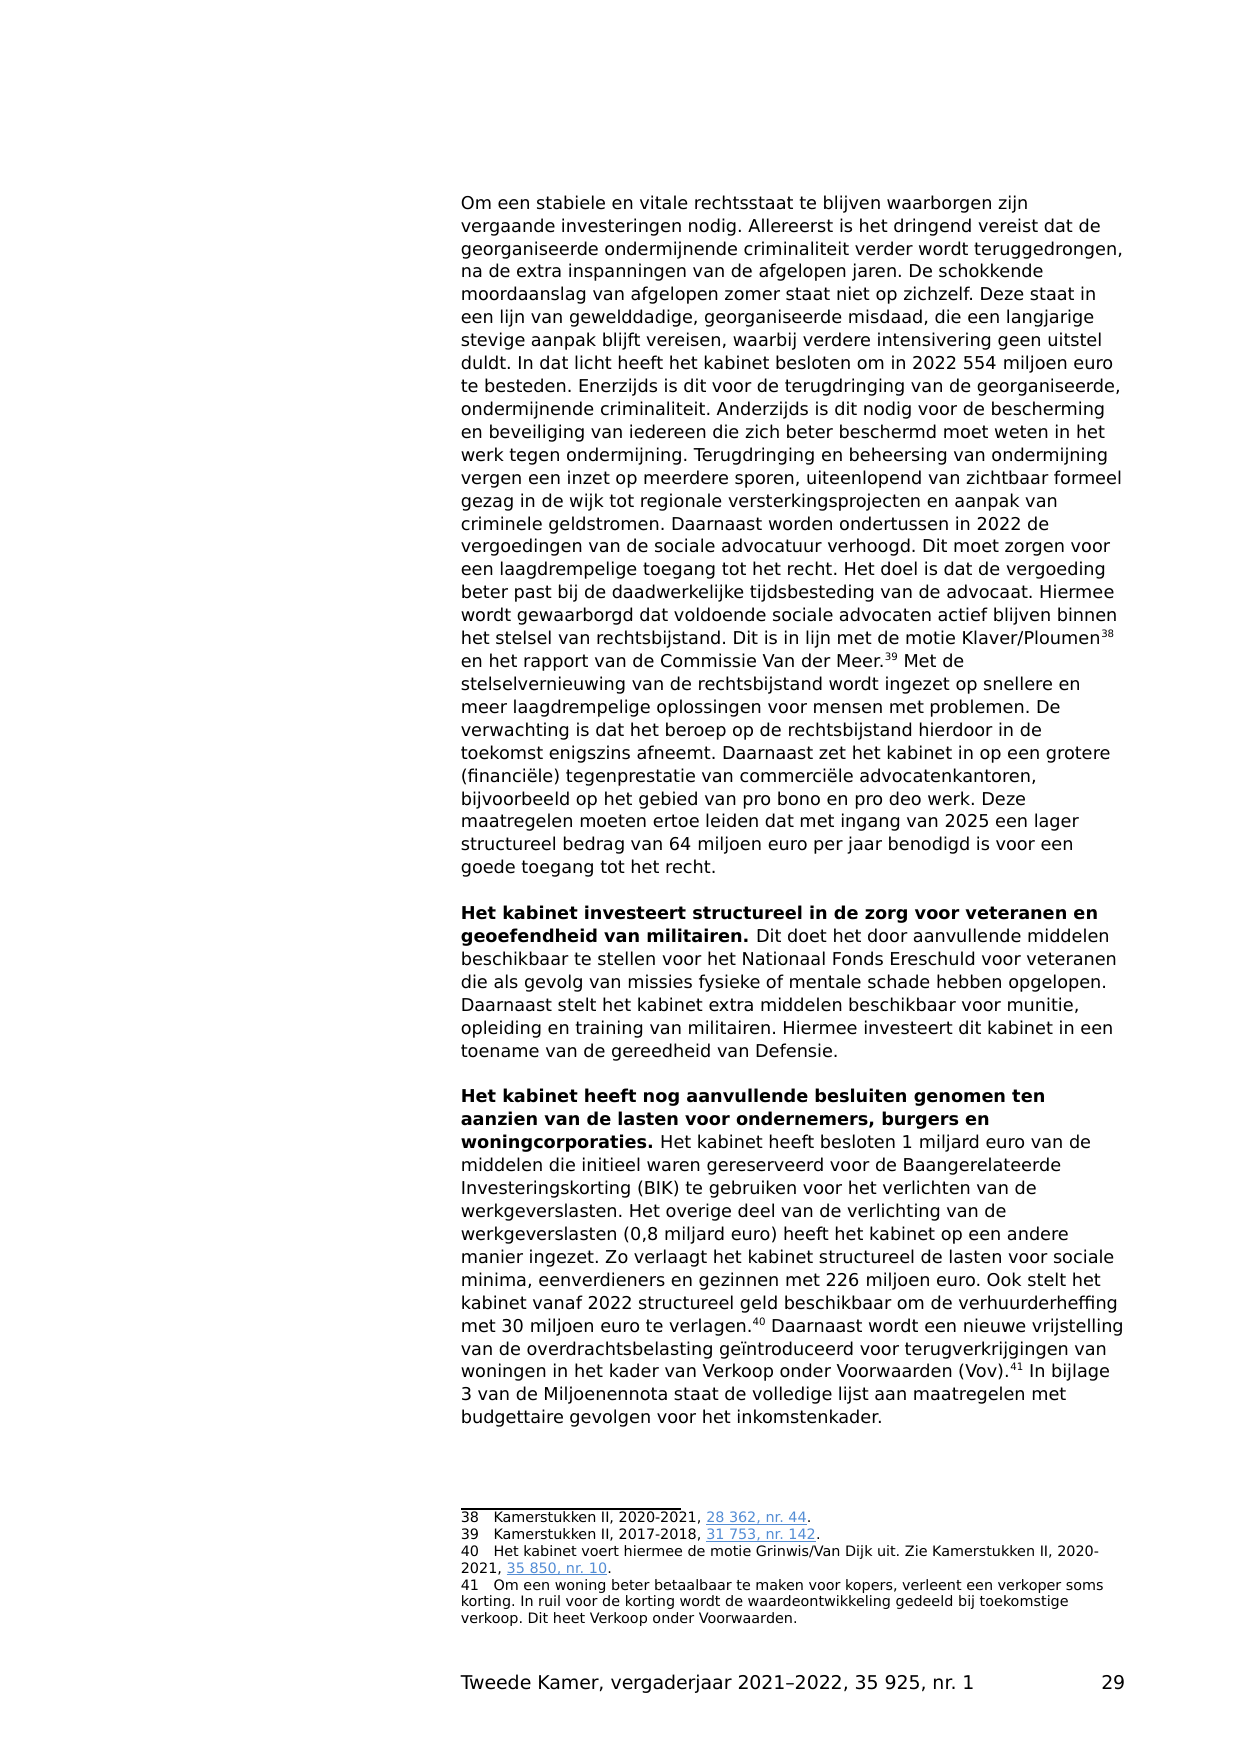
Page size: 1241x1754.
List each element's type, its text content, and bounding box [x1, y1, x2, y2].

text Het kabinet heeft nog aanvullende besluiten genomen ten aanzien van de lasten voor ondernemers, burgers en woningcorporaties. Het kabinet heeft besloten 1 miljard euro van de middelen die initieel waren gereserveerd voor de Baangerelateerde Investeringskorting (BIK) te gebruiken voor het verlichten van de werkgeverslasten. Het overige deel van de verlichting van de werkgeverslasten (0,8 miljard euro) heeft het kabinet op een andere manier ingezet. Zo verlaagt het kabinet structureel de lasten voor sociale minima, eenverdieners en gezinnen met 226 miljoen euro. Ook stelt het kabinet vanaf 2022 structureel geld beschikbaar om de verhuurderheffing met 30 miljoen euro te verlagen. Daarnaast wordt een nieuwe vrijstelling van de overdrachtsbelasting geïntroduceerd voor terugverkrijgingen van woningen in het kader van Verkoop onder Voorwaarden (Vov). In bijlage 3 van de Miljoenennota staat de volledige lijst aan maatregelen met budgettaire gevolgen voor het inkomstenkader. [461, 1084, 1125, 1428]
text Om een stabiele en vitale rechtsstaat te blijven waarborgen zijn vergaande investeringen nodig. Allereerst is het dringend vereist dat de georganiseerde ondermijnende criminaliteit verder wordt teruggedrongen, na de extra inspanningen van de afgelopen jaren. De schokkende moordaanslag van afgelopen zomer staat niet op zichzelf. Deze staat in een lijn van gewelddadige, georganiseerde misdaad, die een langjarige stevige aanpak blijft vereisen, waarbij verdere intensivering geen uitstel duldt. In dat licht heeft het kabinet besloten om in 2022 554 miljoen euro te besteden. Enerzijds is dit voor de terugdringing van de georganiseerde, ondermijnende criminaliteit. Anderzijds is dit nodig voor de bescherming en beveiliging van iedereen die zich beter beschermd moet weten in het werk tegen ondermijning. Terugdringing en beheersing van ondermijning vergen een inzet op meerdere sporen, uiteenlopend van zichtbaar formeel gezag in de wijk tot regionale versterkingsprojecten en aanpak van criminele geldstromen. Daarnaast worden ondertussen in 2022 de vergoedingen van de sociale advocatuur verhoogd. Dit moet zorgen voor een laagdrempelige toegang tot het recht. Het doel is dat de vergoeding beter past bij de daadwerkelijke tijdsbesteding van de advocaat. Hiermee wordt gewaarborgd dat voldoende sociale advocaten actief blijven binnen het stelsel van rechtsbijstand. Dit is in lijn met de motie Klaver/Ploumen en het rapport van de Commissie Van der Meer. Met de stelselvernieuwing van de rechtsbijstand wordt ingezet op snellere en meer laagdrempelige oplossingen voor mensen met problemen. De verwachting is dat het beroep op de rechtsbijstand hierdoor in de toekomst enigszins afneemt. Daarnaast zet het kabinet in op een grotere (financiële) tegenprestatie van commerciële advocatenkantoren, bijvoorbeeld op het gebied van pro bono en pro deo werk. Deze maatregelen moeten ertoe leiden dat met ingang van 2025 een lager structureel bedrag van 64 miljoen euro per jaar benodigd is voor een goede toegang tot het recht. [461, 191, 1125, 878]
text __Het kabinet voert hiermee de motie Grinwis/Van Dijk uit. Zie Kamerstukken II, 2020-2021, 35 850, nr. 10. [461, 1543, 1125, 1577]
text __Om een woning beter betaalbaar te maken voor kopers, verleent een verkoper soms korting. In ruil voor de korting wordt de waardeontwikkeling gedeeld bij toekomstige verkoop. Dit heet Verkoop onder Voorwaarden. [461, 1577, 1125, 1627]
text __Kamerstukken II, 2017-2018, 31 753, nr. 142. [461, 1526, 1125, 1543]
text __Kamerstukken II, 2020-2021, 28 362, nr. 44. [461, 1509, 1125, 1526]
text Het kabinet investeert structureel in de zorg voor veteranen en geoefendheid van militairen. Dit doet het door aanvullende middelen beschikbaar te stellen voor het Nationaal Fonds Ereschuld voor veteranen die als gevolg van missies fysieke of mentale schade hebben opgelopen. Daarnaast stelt het kabinet extra middelen beschikbaar voor munitie, opleiding en training van militairen. Hiermee investeert dit kabinet in een toename van de gereedheid van Defensie. [461, 901, 1125, 1062]
